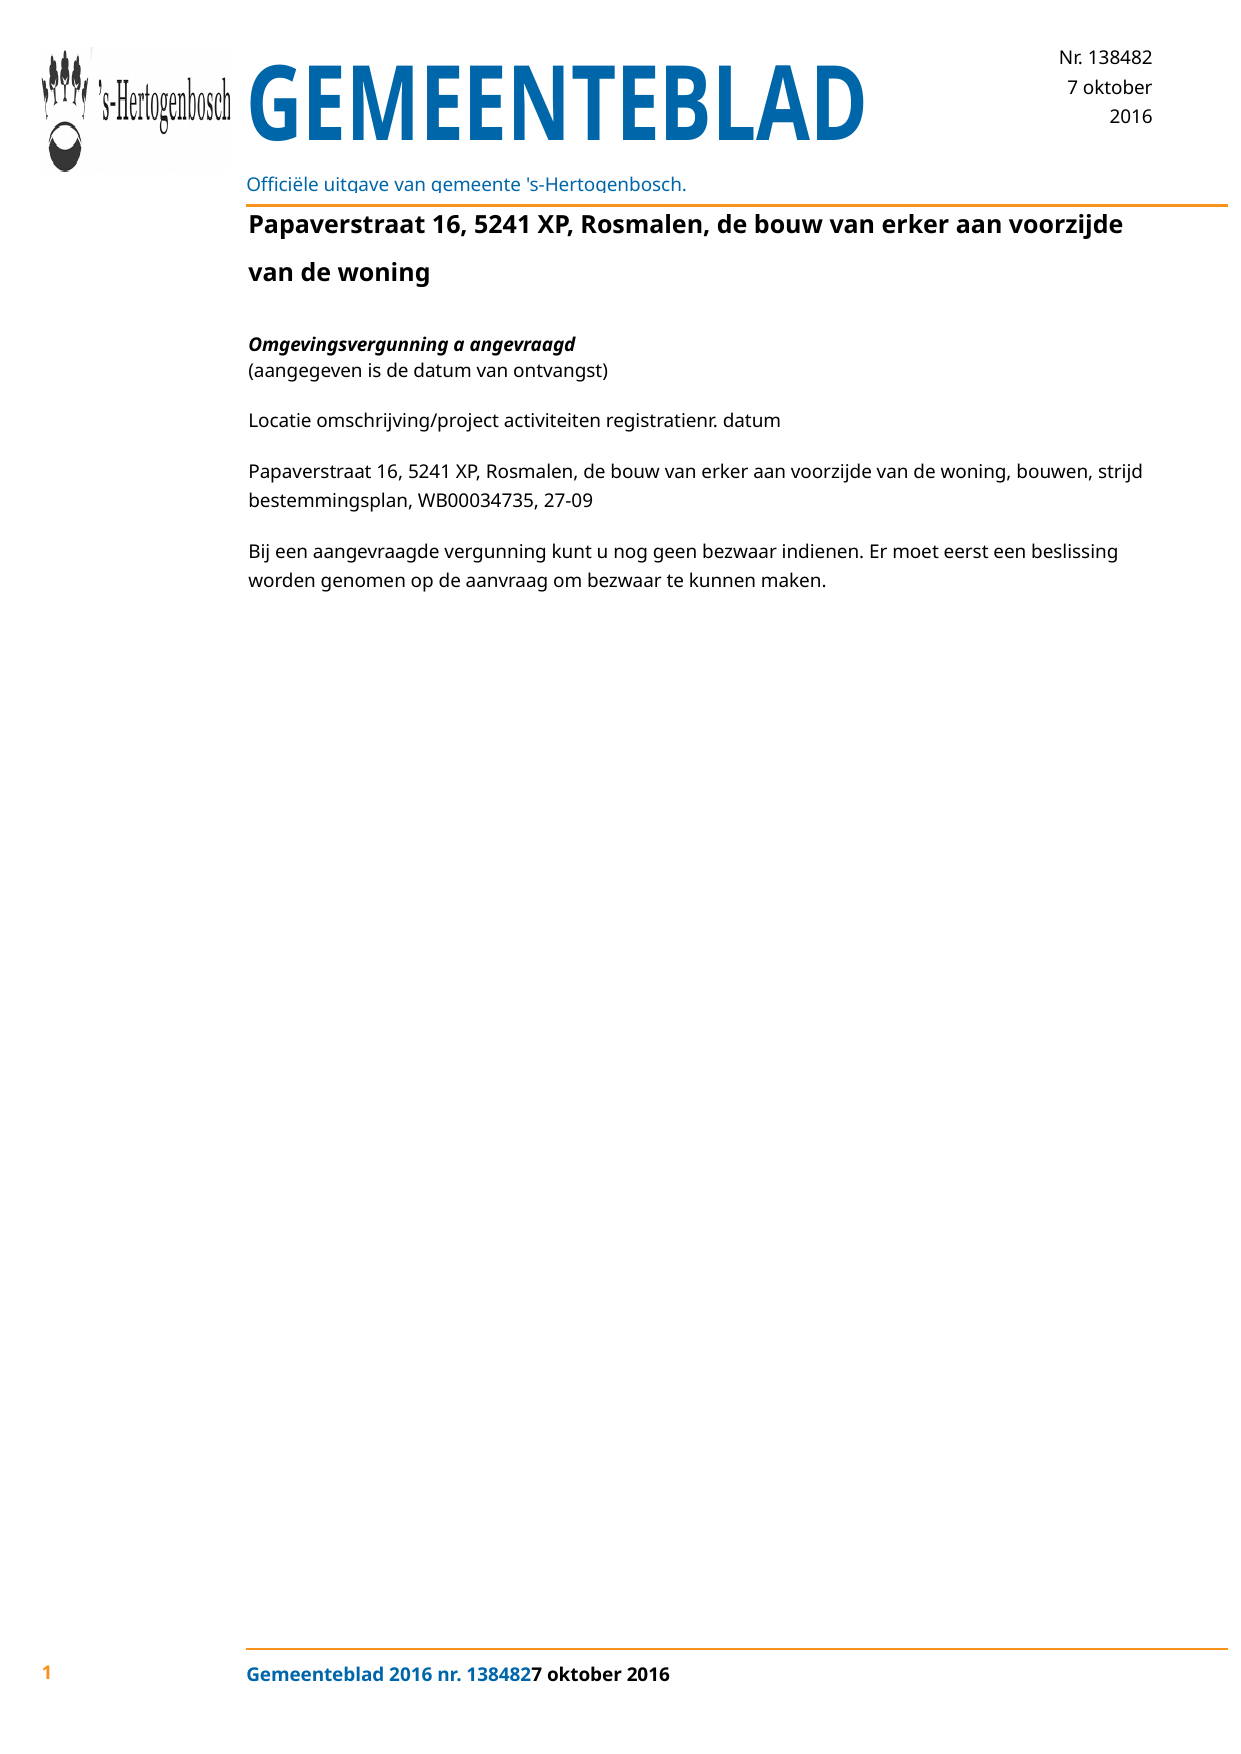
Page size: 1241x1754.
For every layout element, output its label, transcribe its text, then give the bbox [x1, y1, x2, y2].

text Locatie omschrijving/project activiteiten registratienr. datum [248, 408, 1152, 433]
text Omgevingsvergunning a angevraagd [248, 331, 1152, 357]
picture [41, 47, 231, 172]
text Papaverstraat 16, 5241 XP, Rosmalen, de bouw van erker aan voorzijde van de woning [248, 207, 1152, 288]
text Papaverstraat 16, 5241 XP, Rosmalen, de bouw van erker aan voorzijde van de woning, bouwen, strijd bestemmingsplan, WB00034735, 27-09 [248, 458, 1152, 513]
text Bij een aangevraagde vergunning kunt u nog geen bezwaar indienen. Er moet eerst een beslissing worden genomen op de aanvraag om bezwaar te kunnen maken. [248, 538, 1152, 593]
text (aangegeven is de datum van ontvangst) [248, 357, 1152, 383]
